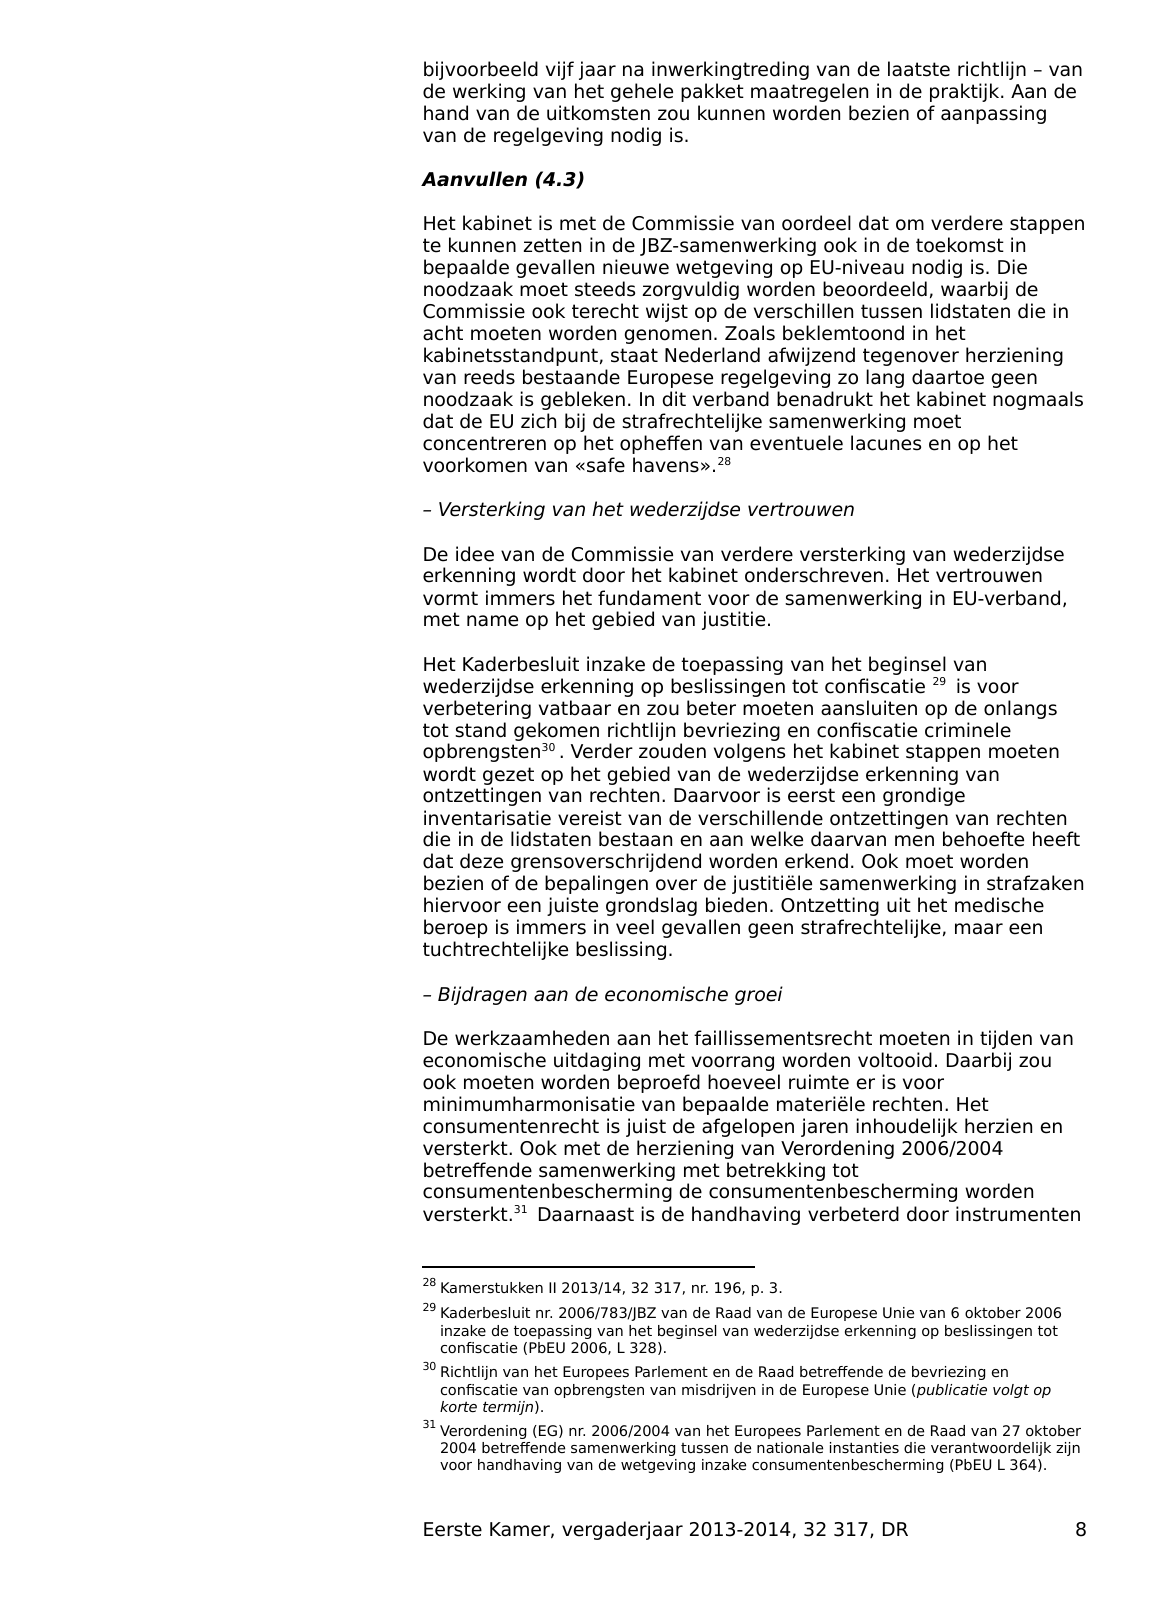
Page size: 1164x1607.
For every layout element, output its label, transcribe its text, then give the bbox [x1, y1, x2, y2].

text De idee van de Commissie van verdere versterking van wederzijdse erkenning wordt door het kabinet onderschreven. Het vertrouwen vormt immers het fundament voor de samenwerking in EU-verband, met name op het gebied van justitie. [422, 543, 1087, 631]
text Het Kaderbesluit inzake de toepassing van het beginsel van wederzijdse erkenning op beslissingen tot confiscatie is voor verbetering vatbaar en zou beter moeten aansluiten op de onlangs tot stand gekomen richtlijn bevriezing en confiscatie criminele opbrengsten. Verder zouden volgens het kabinet stappen moeten wordt gezet op het gebied van de wederzijdse erkenning van ontzettingen van rechten. Daarvoor is eerst een grondige inventarisatie vereist van de verschillende ontzettingen van rechten die in de lidstaten bestaan en aan welke daarvan men behoefte heeft dat deze grensoverschrijdend worden erkend. Ook moet worden bezien of de bepalingen over de justitiële samenwerking in strafzaken hiervoor een juiste grondslag bieden. Ontzetting uit het medische beroep is immers in veel gevallen geen strafrechtelijke, maar een tuchtrechtelijke beslissing. [422, 653, 1087, 961]
text Richtlijn van het Europees Parlement en de Raad betreffende de bevriezing en confiscatie van opbrengsten van misdrijven in de Europese Unie (publicatie volgt op korte termijn). [422, 1360, 1087, 1416]
subtitle – Versterking van het wederzijdse vertrouwen [422, 499, 1087, 521]
text bijvoorbeeld vijf jaar na inwerkingtreding van de laatste richtlijn – van de werking van het gehele pakket maatregelen in de praktijk. Aan de hand van de uitkomsten zou kunnen worden bezien of aanpassing van de regelgeving nodig is. [422, 59, 1087, 147]
subtitle – Bijdragen aan de economische groei [422, 983, 1087, 1005]
text De werkzaamheden aan het faillissementsrecht moeten in tijden van economische uitdaging met voorrang worden voltooid. Daarbij zou ook moeten worden beproefd hoeveel ruimte er is voor minimumharmonisatie van bepaalde materiële rechten. Het consumentenrecht is juist de afgelopen jaren inhoudelijk herzien en versterkt. Ook met de herziening van Verordening 2006/2004 betreffende samenwerking met betrekking tot consumentenbescherming de consumentenbescherming worden versterkt. Daarnaast is de handhaving verbeterd door instrumenten [422, 1028, 1087, 1225]
text Kaderbesluit nr. 2006/783/JBZ van de Raad van de Europese Unie van 6 oktober 2006 inzake de toepassing van het beginsel van wederzijdse erkenning op beslissingen tot confiscatie (PbEU 2006, L 328). [422, 1301, 1087, 1357]
text Kamerstukken II 2013/14, 32 317, nr. 196, p. 3. [422, 1276, 1087, 1298]
text Het kabinet is met de Commissie van oordeel dat om verdere stappen te kunnen zetten in de JBZ-samenwerking ook in de toekomst in bepaalde gevallen nieuwe wetgeving op EU-niveau nodig is. Die noodzaak moet steeds zorgvuldig worden beoordeeld, waarbij de Commissie ook terecht wijst op de verschillen tussen lidstaten die in acht moeten worden genomen. Zoals beklemtoond in het kabinetsstandpunt, staat Nederland afwijzend tegenover herziening van reeds bestaande Europese regelgeving zo lang daartoe geen noodzaak is gebleken. In dit verband benadrukt het kabinet nogmaals dat de EU zich bij de strafrechtelijke samenwerking moet concentreren op het opheffen van eventuele lacunes en op het voorkomen van «safe havens». [422, 213, 1087, 477]
subtitle Aanvullen (4.3) [422, 169, 1087, 191]
text Verordening (EG) nr. 2006/2004 van het Europees Parlement en de Raad van 27 oktober 2004 betreffende samenwerking tussen de nationale instanties die verantwoordelijk zijn voor handhaving van de wetgeving inzake consumentenbescherming (PbEU L 364). [422, 1418, 1087, 1474]
